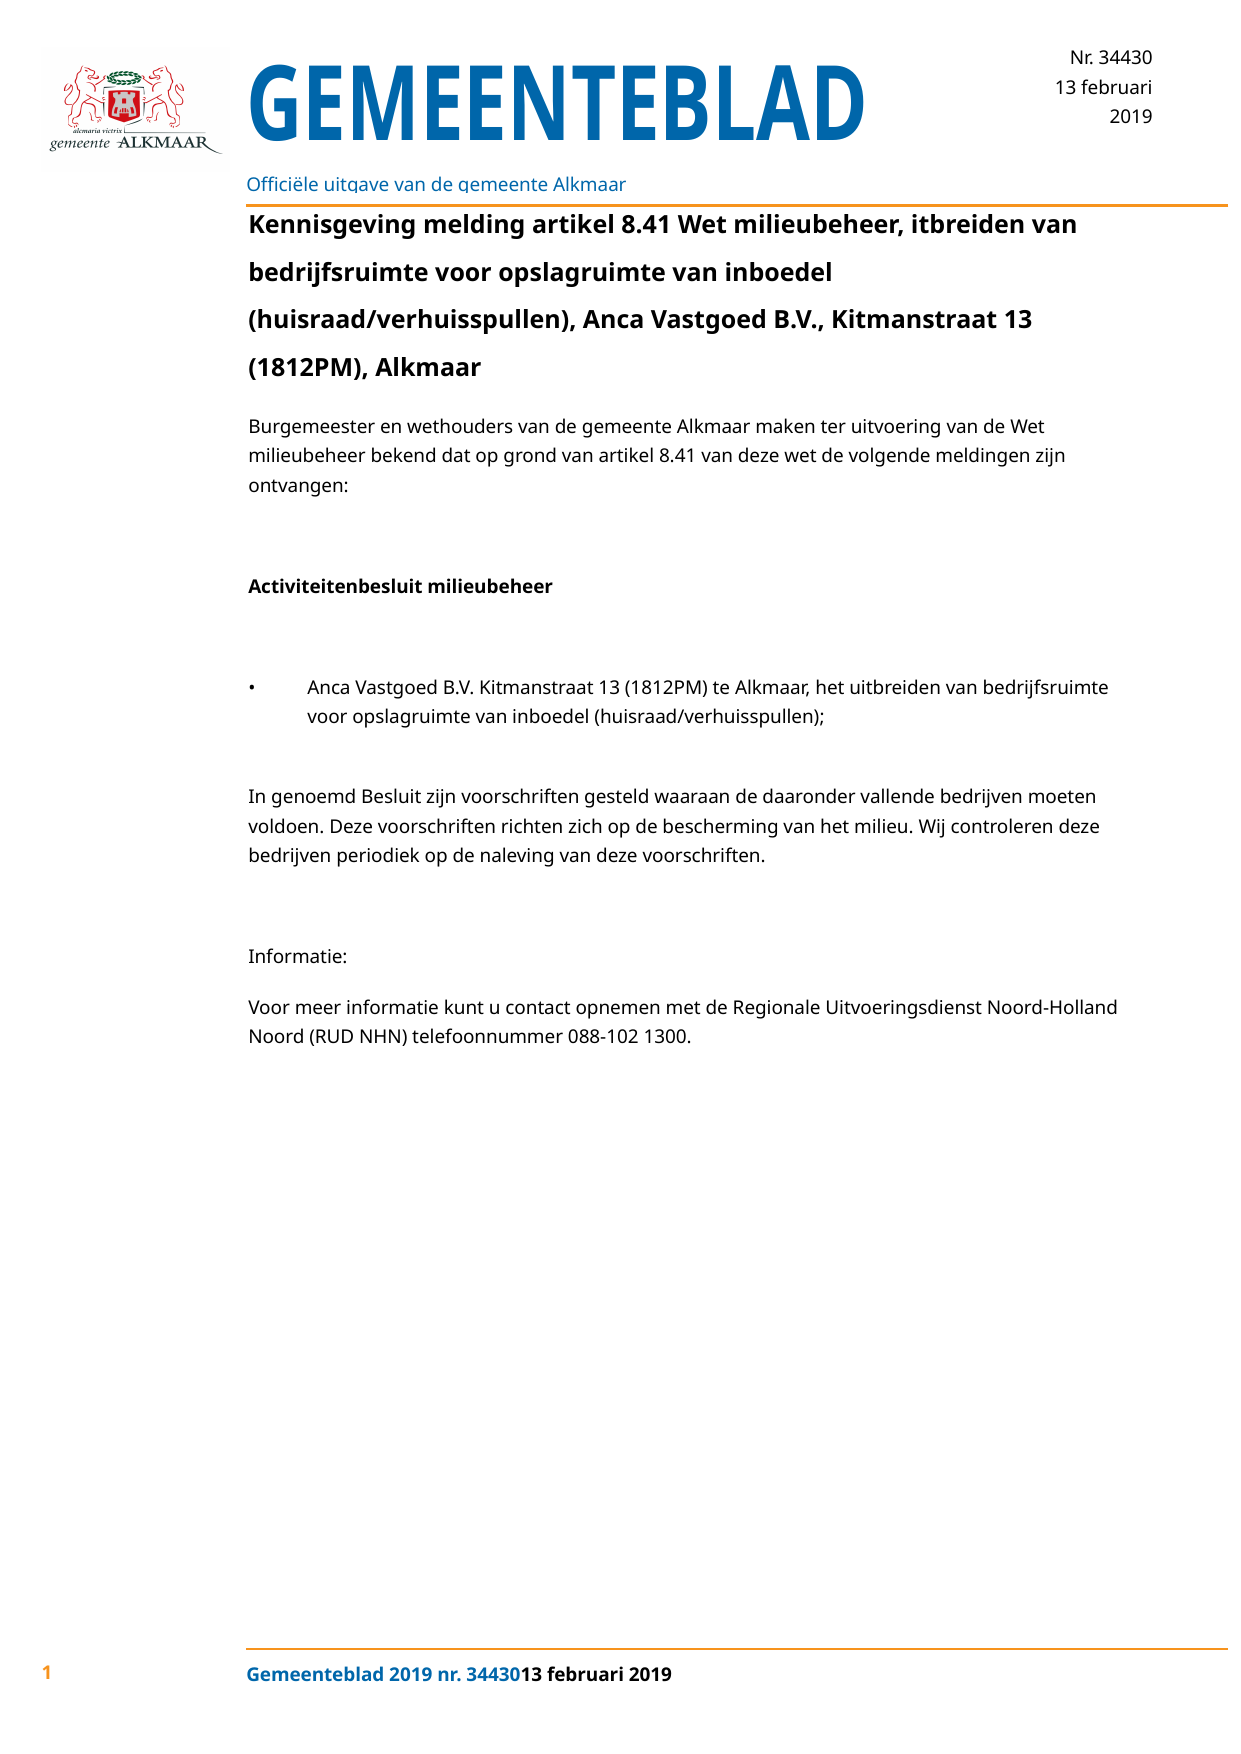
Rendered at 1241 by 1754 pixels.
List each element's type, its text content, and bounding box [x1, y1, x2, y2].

picture [41, 47, 231, 172]
list Anca Vastgoed B.V. Kitmanstraat 13 (1812PM) te Alkmaar, het uitbreiden van bedrijfsruimte voor opslagruimte van inboedel (huisraad/verhuisspullen); [248, 674, 1152, 729]
text Kennisgeving melding artikel 8.41 Wet milieubeheer, itbreiden van bedrijfsruimte voor opslagruimte van inboedel (huisraad/verhuisspullen), Anca Vastgoed B.V., Kitmanstraat 13 (1812PM), Alkmaar [248, 207, 1152, 384]
text Voor meer informatie kunt u contact opnemen met de Regionale Uitvoeringsdienst Noord-Holland Noord (RUD NHN) telefoonnummer 088-102 1300. [248, 994, 1152, 1049]
text Burgemeester en wethouders van de gemeente Alkmaar maken ter uitvoering van de Wet milieubeheer bekend dat op grond van artikel 8.41 van deze wet de volgende meldingen zijn ontvangen: [248, 413, 1152, 498]
text In genoemd Besluit zijn voorschriften gesteld waaraan de daaronder vallende bedrijven moeten voldoen. Deze voorschriften richten zich op de bescherming van het milieu. Wij controleren deze bedrijven periodiek op de naleving van deze voorschriften. [248, 783, 1152, 868]
text Activiteitenbesluit milieubeheer [248, 573, 1152, 599]
text Informatie: [248, 943, 1152, 969]
